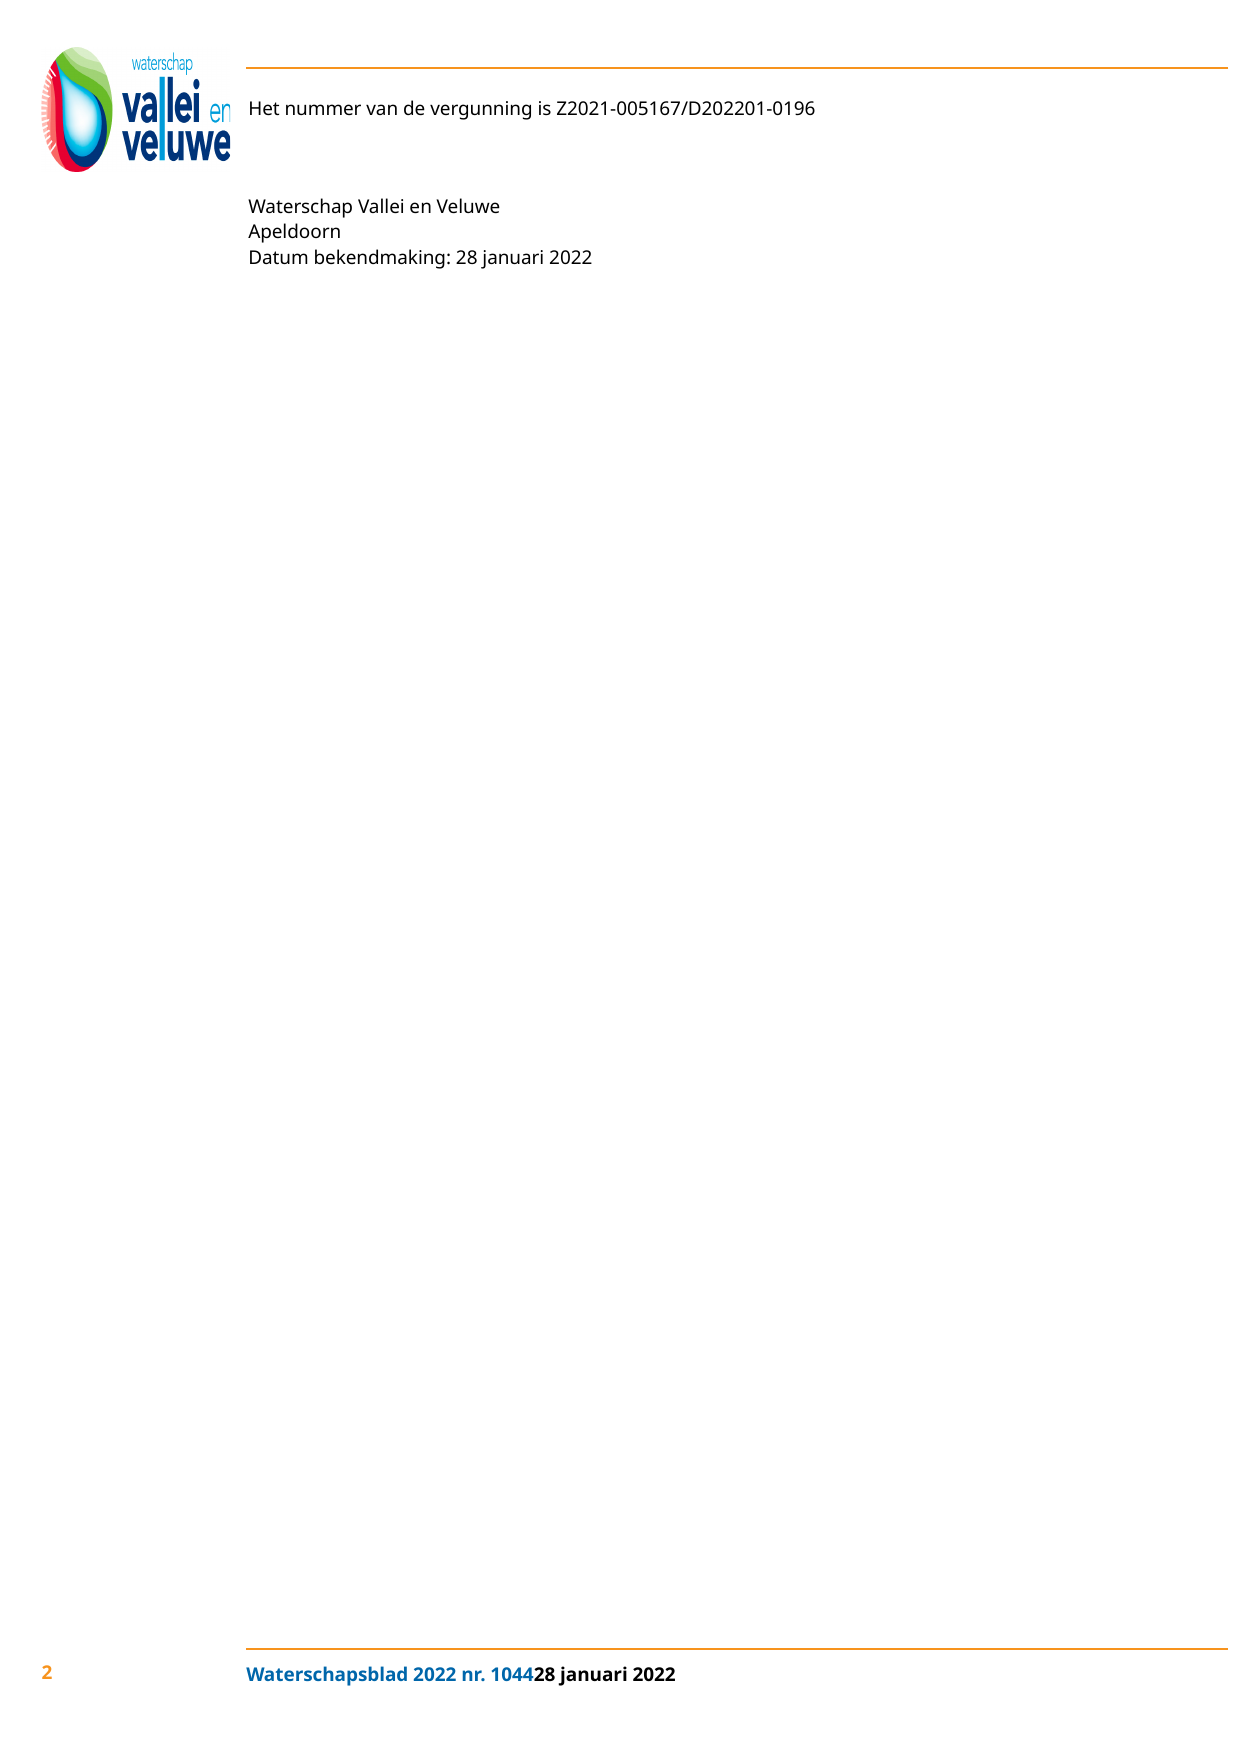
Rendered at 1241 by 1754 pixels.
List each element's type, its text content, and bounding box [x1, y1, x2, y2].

text Waterschap Vallei en Veluwe [248, 193, 1152, 219]
picture [41, 47, 231, 172]
text Het nummer van de vergunning is Z2021-005167/D202201-0196 [248, 95, 1152, 121]
text Apeldoorn [248, 219, 1152, 244]
text Datum bekendmaking: 28 januari 2022 [248, 244, 1152, 270]
